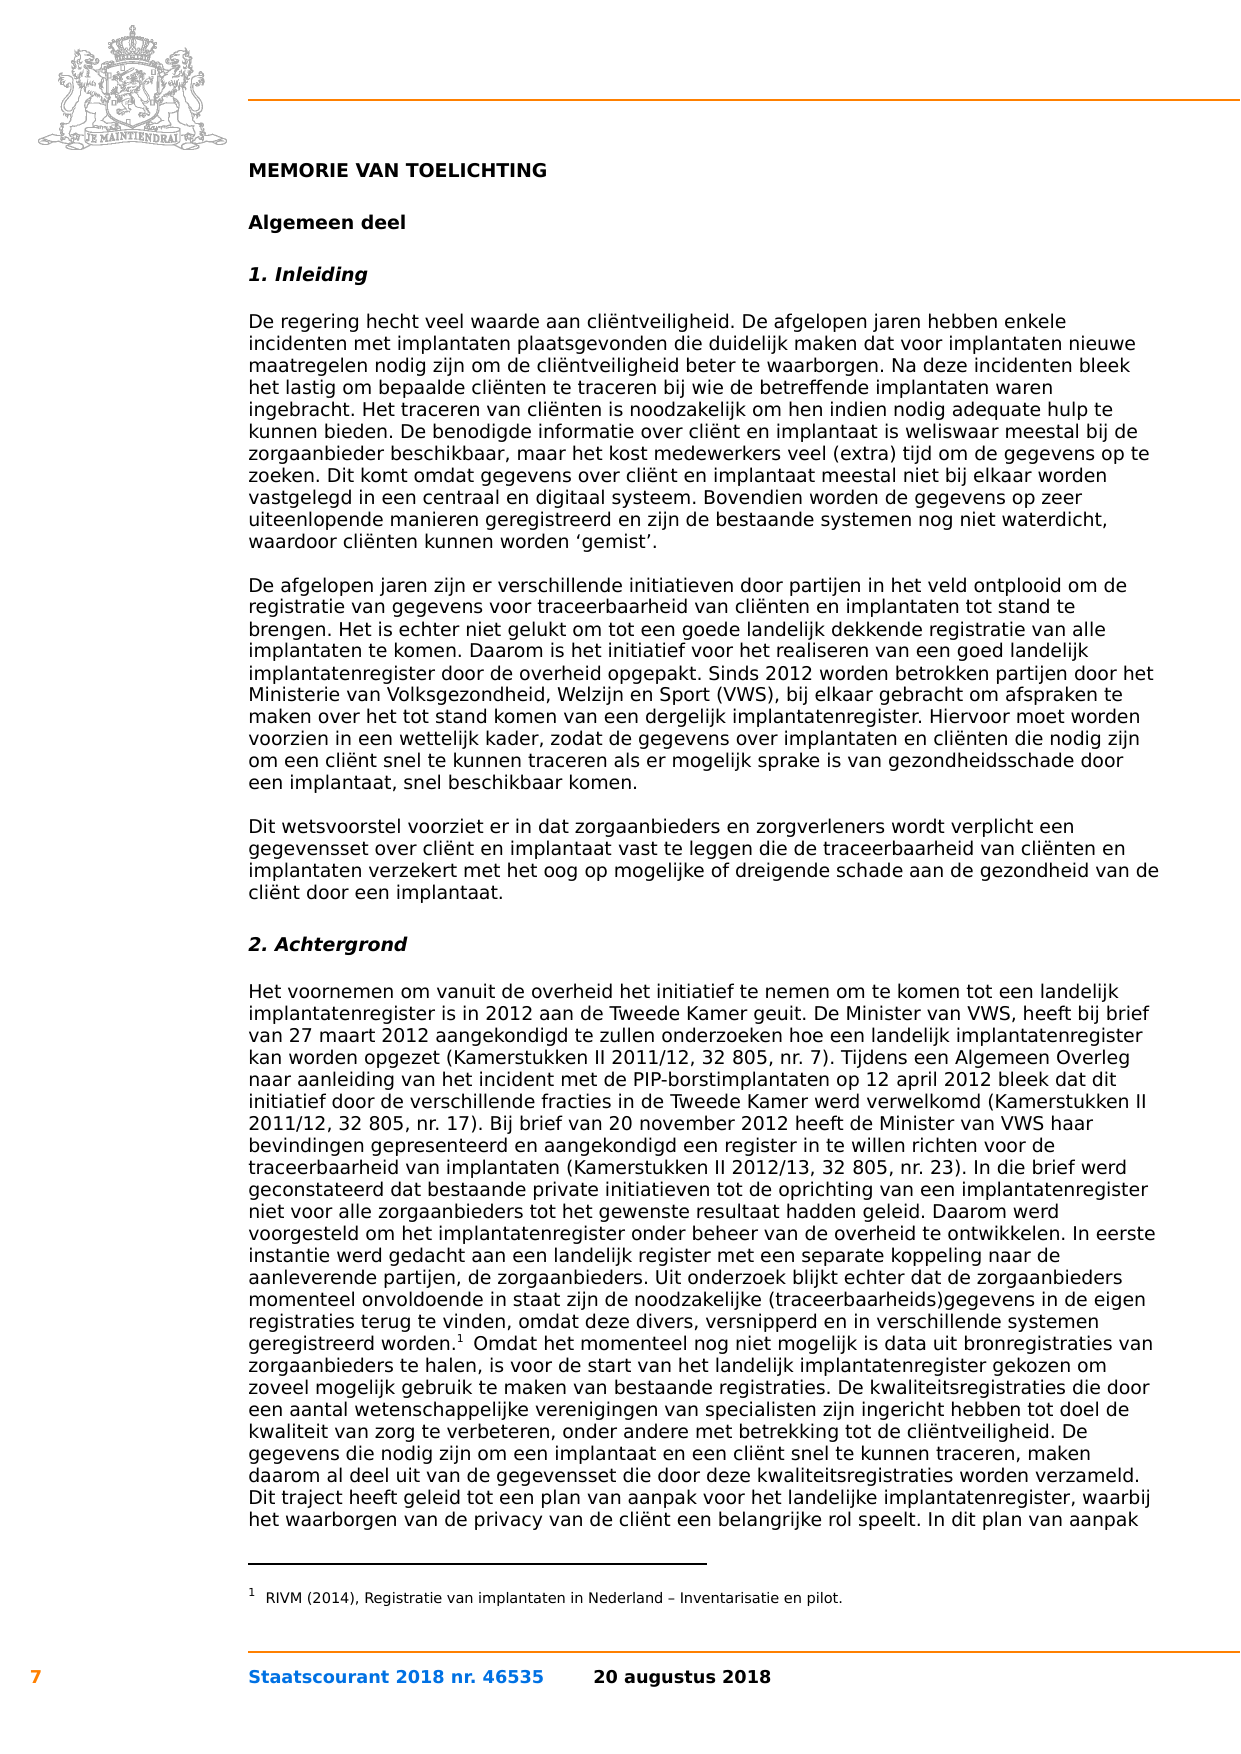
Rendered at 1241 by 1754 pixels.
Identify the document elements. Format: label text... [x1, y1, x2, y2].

text De afgelopen jaren zijn er verschillende initiatieven door partijen in het veld ontplooid om de registratie van gegevens voor traceerbaarheid van cliënten en implantaten tot stand te brengen. Het is echter niet gelukt om tot een goede landelijk dekkende registratie van alle implantaten te komen. Daarom is het initiatief voor het realiseren van een goed landelijk implantatenregister door de overheid opgepakt. Sinds 2012 worden betrokken partijen door het Ministerie van Volksgezondheid, Welzijn en Sport (VWS), bij elkaar gebracht om afspraken te maken over het tot stand komen van een dergelijk implantatenregister. Hiervoor moet worden voorzien in een wettelijk kader, zodat de gegevens over implantaten en cliënten die nodig zijn om een cliënt snel te kunnen traceren als er mogelijk sprake is van gezondheidsschade door een implantaat, snel beschikbaar komen. [248, 574, 1163, 794]
text Het voornemen om vanuit de overheid het initiatief te nemen om te komen tot een landelijk implantatenregister is in 2012 aan de Tweede Kamer geuit. De Minister van VWS, heeft bij brief van 27 maart 2012 aangekondigd te zullen onderzoeken hoe een landelijk implantatenregister kan worden opgezet (Kamerstukken II 2011/12, 32 805, nr. 7). Tijdens een Algemeen Overleg naar aanleiding van het incident met de PIP-borstimplantaten op 12 april 2012 bleek dat dit initiatief door de verschillende fracties in de Tweede Kamer werd verwelkomd (Kamerstukken II 2011/12, 32 805, nr. 17). Bij brief van 20 november 2012 heeft de Minister van VWS haar bevindingen gepresenteerd en aangekondigd een register in te willen richten voor de traceerbaarheid van implantaten (Kamerstukken II 2012/13, 32 805, nr. 23). In die brief werd geconstateerd dat bestaande private initiatieven tot de oprichting van een implantatenregister niet voor alle zorgaanbieders tot het gewenste resultaat hadden geleid. Daarom werd voorgesteld om het implantatenregister onder beheer van de overheid te ontwikkelen. In eerste instantie werd gedacht aan een landelijk register met een separate koppeling naar de aanleverende partijen, de zorgaanbieders. Uit onderzoek blijkt echter dat de zorgaanbieders momenteel onvoldoende in staat zijn de noodzakelijke (traceerbaarheids)gegevens in de eigen registraties terug te vinden, omdat deze divers, versnipperd en in verschillende systemen geregistreerd worden. Omdat het momenteel nog niet mogelijk is data uit bronregistraties van zorgaanbieders te halen, is voor de start van het landelijk implantatenregister gekozen om zoveel mogelijk gebruik te maken van bestaande registraties. De kwaliteitsregistraties die door een aantal wetenschappelijke verenigingen van specialisten zijn ingericht hebben tot doel de kwaliteit van zorg te verbeteren, onder andere met betrekking tot de cliëntveiligheid. De gegevens die nodig zijn om een implantaat en een cliënt snel te kunnen traceren, maken daarom al deel uit van de gegevensset die door deze kwaliteitsregistraties worden verzameld. Dit traject heeft geleid tot een plan van aanpak voor het landelijke implantatenregister, waarbij het waarborgen van de privacy van de cliënt een belangrijke rol speelt. In dit plan van aanpak [248, 981, 1163, 1531]
subtitle MEMORIE VAN TOELICHTING [248, 160, 1163, 182]
subtitle Algemeen deel [248, 212, 1163, 234]
subtitle 1. Inleiding [248, 264, 1163, 286]
text RIVM (2014), Registratie van implantaten in Nederland – Inventarisatie en pilot. [248, 1586, 1163, 1608]
text Dit wetsvoorstel voorziet er in dat zorgaanbieders en zorgverleners wordt verplicht een gegevensset over cliënt en implantaat vast te leggen die de traceerbaarheid van cliënten en implantaten verzekert met het oog op mogelijke of dreigende schade aan de gezondheid van de cliënt door een implantaat. [248, 816, 1163, 904]
text De regering hecht veel waarde aan cliëntveiligheid. De afgelopen jaren hebben enkele incidenten met implantaten plaatsgevonden die duidelijk maken dat voor implantaten nieuwe maatregelen nodig zijn om de cliëntveiligheid beter te waarborgen. Na deze incidenten bleek het lastig om bepaalde cliënten te traceren bij wie de betreffende implantaten waren ingebracht. Het traceren van cliënten is noodzakelijk om hen indien nodig adequate hulp te kunnen bieden. De benodigde informatie over cliënt en implantaat is weliswaar meestal bij de zorgaanbieder beschikbaar, maar het kost medewerkers veel (extra) tijd om de gegevens op te zoeken. Dit komt omdat gegevens over cliënt en implantaat meestal niet bij elkaar worden vastgelegd in een centraal en digitaal systeem. Bovendien worden de gegevens op zeer uiteenlopende manieren geregistreerd en zijn de bestaande systemen nog niet waterdicht, waardoor cliënten kunnen worden ‘gemist’. [248, 311, 1163, 553]
picture [38, 25, 227, 150]
subtitle 2. Achtergrond [248, 934, 1163, 956]
